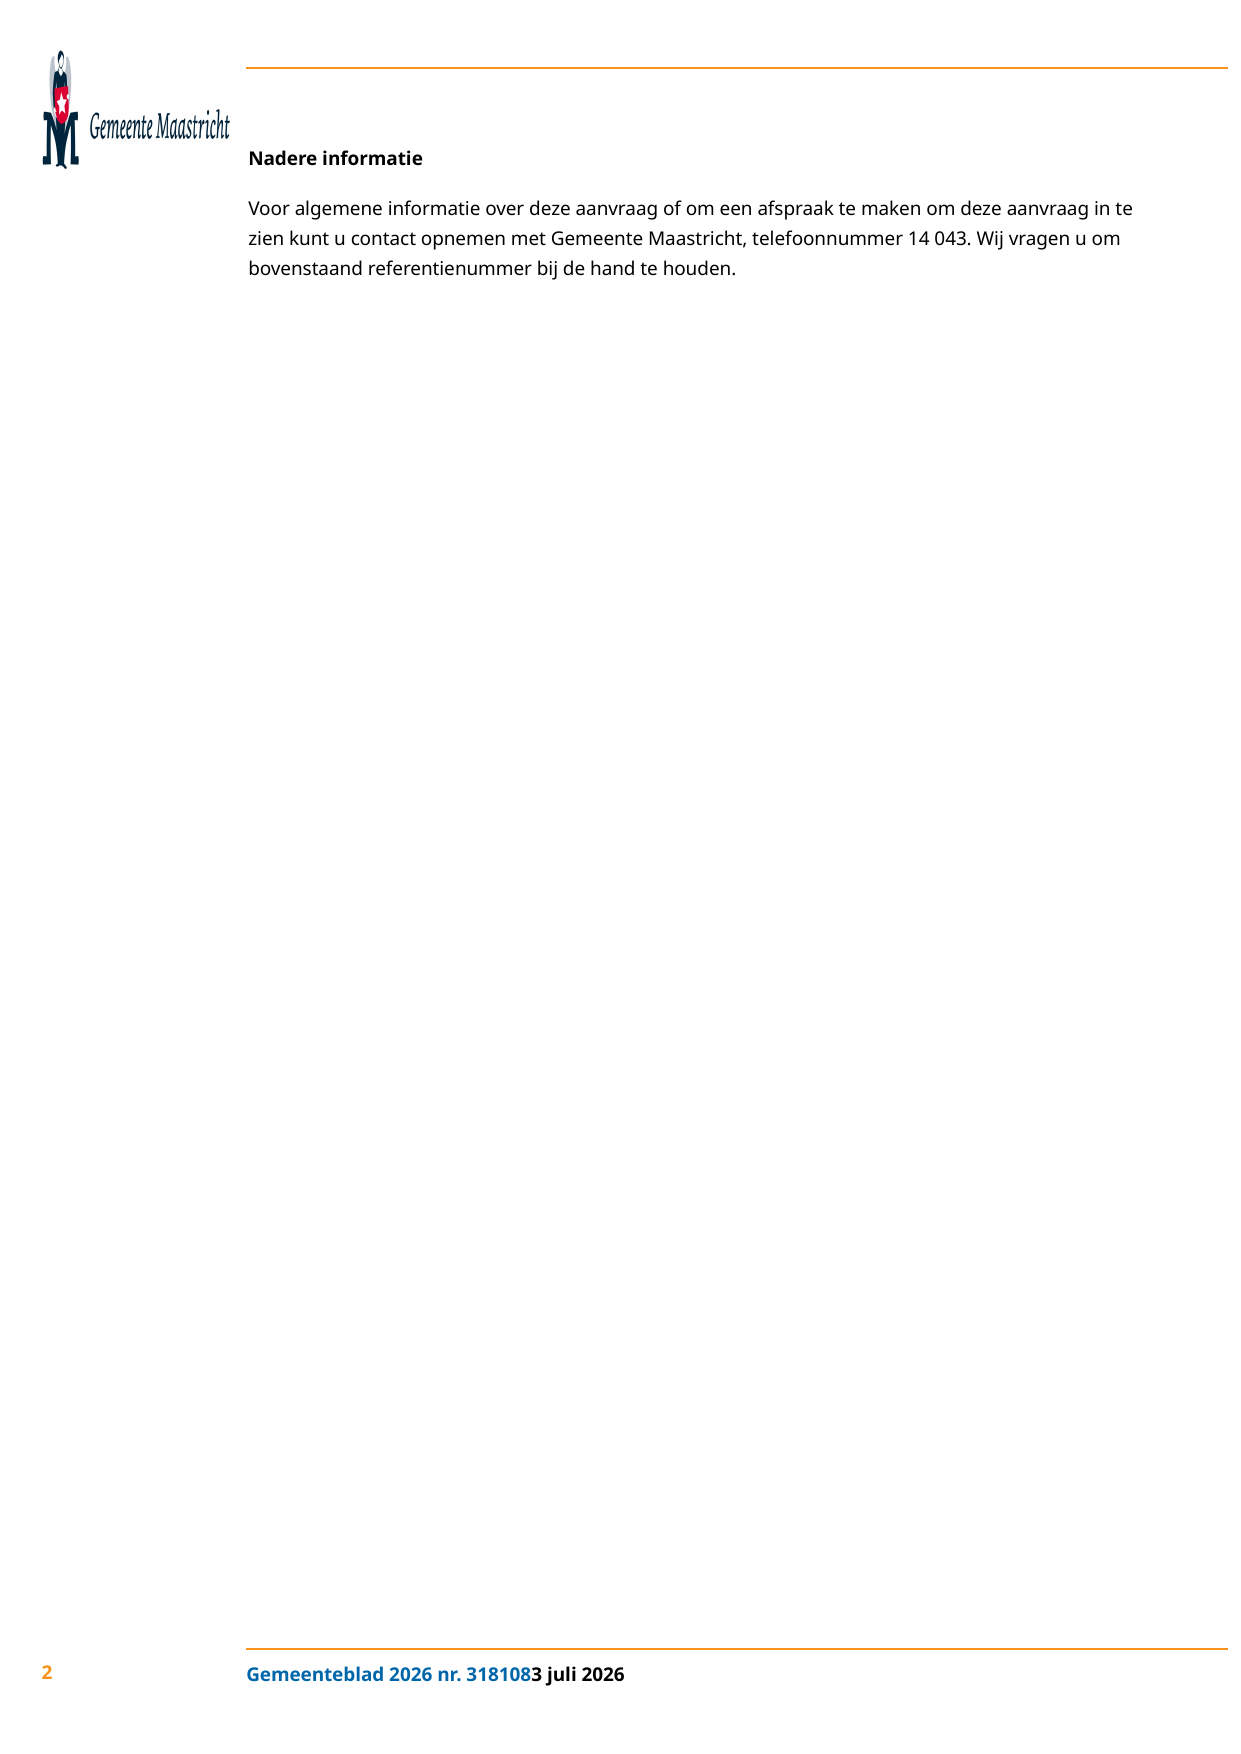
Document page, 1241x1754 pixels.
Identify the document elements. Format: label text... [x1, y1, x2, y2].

picture [41, 47, 231, 172]
text Nadere informatie [248, 145, 1152, 171]
text Voor algemene informatie over deze aanvraag of om een afspraak te maken om deze aanvraag in te zien kunt u contact opnemen met Gemeente Maastricht, telefoonnummer 14 043. Wij vragen u om bovenstaand referentienummer bij de hand te houden. [248, 196, 1152, 281]
